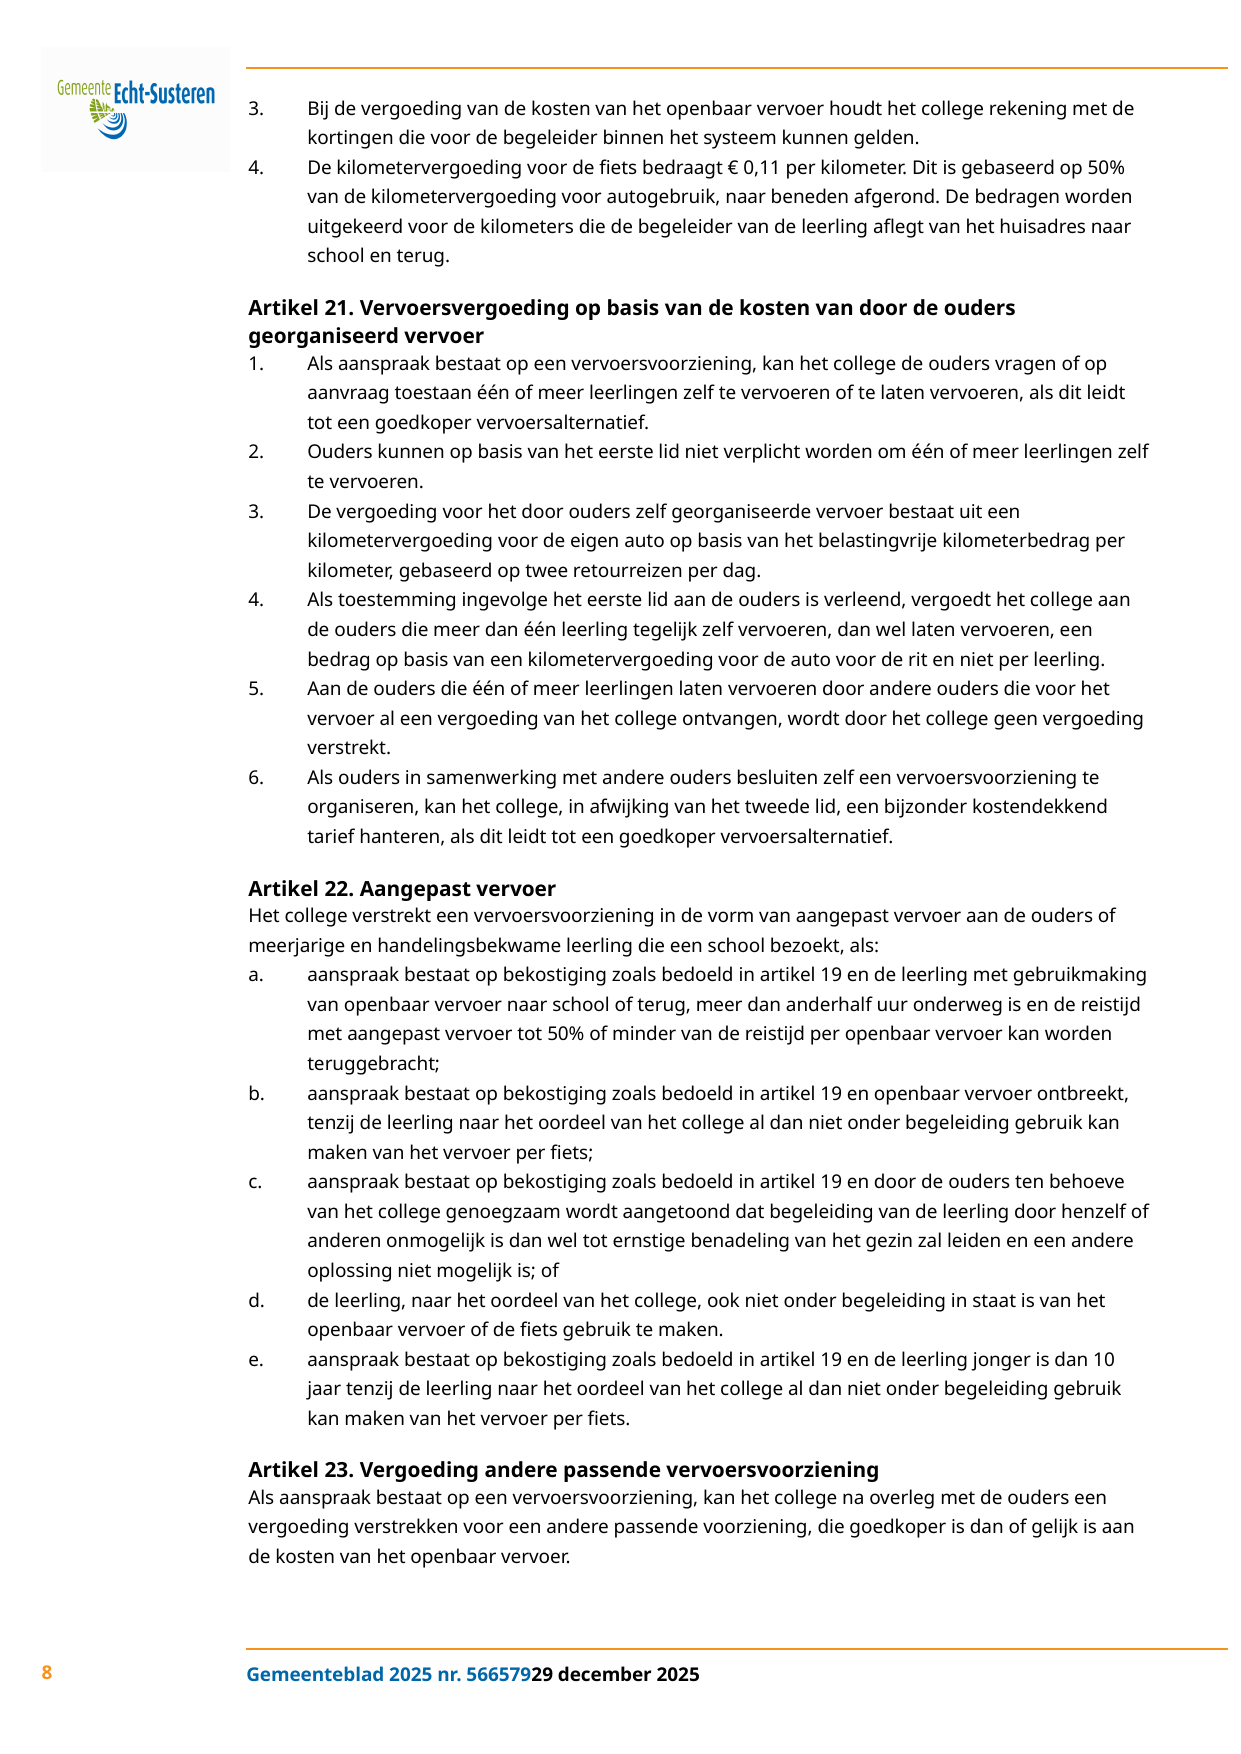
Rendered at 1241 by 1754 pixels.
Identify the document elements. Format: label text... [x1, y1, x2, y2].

list Aan de ouders die één of meer leerlingen laten vervoeren door andere ouders die voor het vervoer al een vergoeding van het college ontvangen, wordt door het college geen vergoeding verstrekt. [248, 675, 1152, 760]
list Bij de vergoeding van de kosten van het openbaar vervoer houdt het college rekening met de kortingen die voor de begeleider binnen het systeem kunnen gelden. [248, 95, 1152, 150]
text Artikel 22. Aangepast vervoer [248, 874, 1152, 902]
list aanspraak bestaat op bekostiging zoals bedoeld in artikel 19 en openbaar vervoer ontbreekt, tenzij de leerling naar het oordeel van het college al dan niet onder begeleiding gebruik kan maken van het vervoer per fiets; [248, 1080, 1152, 1164]
list Als aanspraak bestaat op een vervoersvoorziening, kan het college de ouders vragen of op aanvraag toestaan één of meer leerlingen zelf te vervoeren of te laten vervoeren, als dit leidt tot een goedkoper vervoersalternatief. [248, 350, 1152, 435]
text Als aanspraak bestaat op een vervoersvoorziening, kan het college na overleg met de ouders een vergoeding verstrekken voor een andere passende voorziening, die goedkoper is dan of gelijk is aan de kosten van het openbaar vervoer. [248, 1484, 1152, 1569]
list Ouders kunnen op basis van het eerste lid niet verplicht worden om één of meer leerlingen zelf te vervoeren. [248, 439, 1152, 494]
list aanspraak bestaat op bekostiging zoals bedoeld in artikel 19 en door de ouders ten behoeve van het college genoegzaam wordt aangetoond dat begeleiding van de leerling door henzelf of anderen onmogelijk is dan wel tot ernstige benadeling van het gezin zal leiden en een andere oplossing niet mogelijk is; of [248, 1168, 1152, 1283]
list Als ouders in samenwerking met andere ouders besluiten zelf een vervoersvoorziening te organiseren, kan het college, in afwijking van het tweede lid, een bijzonder kostendekkend tarief hanteren, als dit leidt tot een goedkoper vervoersalternatief. [248, 764, 1152, 849]
picture [41, 47, 231, 172]
text Artikel 21. Vervoersvergoeding op basis van de kosten van door de ouders georganiseerd vervoer [248, 293, 1152, 350]
list aanspraak bestaat op bekostiging zoals bedoeld in artikel 19 en de leerling jonger is dan 10 jaar tenzij de leerling naar het oordeel van het college al dan niet onder begeleiding gebruik kan maken van het vervoer per fiets. [248, 1346, 1152, 1431]
list De kilometervergoeding voor de fiets bedraagt € 0,11 per kilometer. Dit is gebaseerd op 50% van de kilometervergoeding voor autogebruik, naar beneden afgerond. De bedragen worden uitgekeerd voor de kilometers die de begeleider van de leerling aflegt van het huisadres naar school en terug. [248, 154, 1152, 268]
list aanspraak bestaat op bekostiging zoals bedoeld in artikel 19 en de leerling met gebruikmaking van openbaar vervoer naar school of terug, meer dan anderhalf uur onderweg is en de reistijd met aangepast vervoer tot 50% of minder van de reistijd per openbaar vervoer kan worden teruggebracht; [248, 961, 1152, 1076]
text Artikel 23. Vergoeding andere passende vervoersvoorziening [248, 1456, 1152, 1484]
list Als toestemming ingevolge het eerste lid aan de ouders is verleend, vergoedt het college aan de ouders die meer dan één leerling tegelijk zelf vervoeren, dan wel laten vervoeren, een bedrag op basis van een kilometervergoeding voor de auto voor de rit en niet per leerling. [248, 587, 1152, 672]
list de leerling, naar het oordeel van het college, ook niet onder begeleiding in staat is van het openbaar vervoer of de fiets gebruik te maken. [248, 1287, 1152, 1342]
text Het college verstrekt een vervoersvoorziening in de vorm van aangepast vervoer aan de ouders of meerjarige en handelingsbekwame leerling die een school bezoekt, als: [248, 902, 1152, 957]
list De vergoeding voor het door ouders zelf georganiseerde vervoer bestaat uit een kilometervergoeding voor de eigen auto op basis van het belastingvrije kilometerbedrag per kilometer, gebaseerd op twee retourreizen per dag. [248, 498, 1152, 583]
